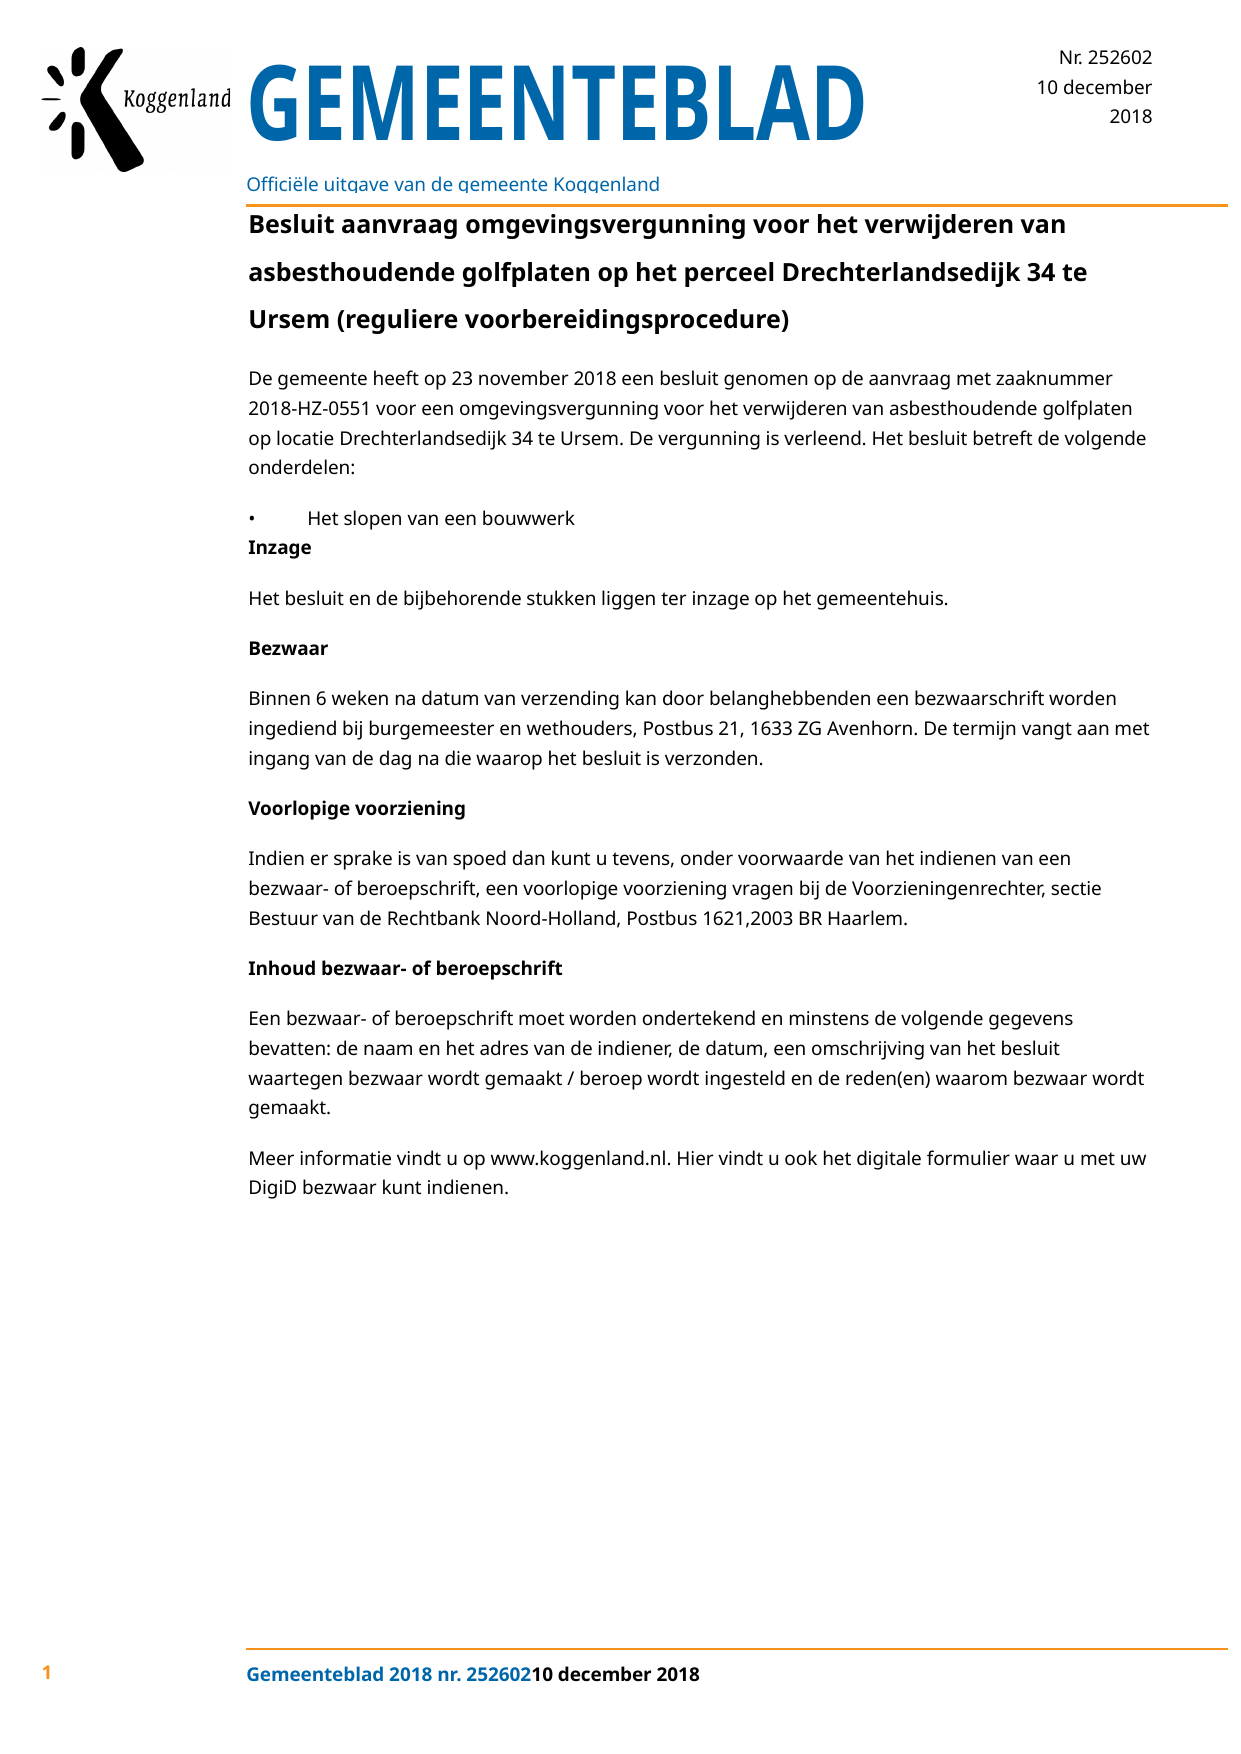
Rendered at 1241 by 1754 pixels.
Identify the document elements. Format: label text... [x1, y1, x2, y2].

text Meer informatie vindt u op www.koggenland.nl. Hier vindt u ook het digitale formulier waar u met uw DigiD bezwaar kunt indienen. [248, 1145, 1152, 1200]
text Een bezwaar- of beroepschrift moet worden ondertekend en minstens de volgende gegevens bevatten: de naam en het adres van de indiener, de datum, een omschrijving van het besluit waartegen bezwaar wordt gemaakt / beroep wordt ingesteld en de reden(en) waarom bezwaar wordt gemaakt. [248, 1006, 1152, 1120]
text Binnen 6 weken na datum van verzending kan door belanghebbenden een bezwaarschrift worden ingediend bij burgemeester en wethouders, Postbus 21, 1633 ZG Avenhorn. De termijn vangt aan met ingang van de dag na die waarop het besluit is verzonden. [248, 686, 1152, 770]
text Bezwaar [248, 635, 1152, 661]
list Het slopen van een bouwwerk [248, 505, 1152, 530]
text Het besluit en de bijbehorende stukken liggen ter inzage op het gemeentehuis. [248, 585, 1152, 610]
picture [41, 47, 231, 172]
text Inzage [248, 534, 1152, 560]
text De gemeente heeft op 23 november 2018 een besluit genomen op de aanvraag met zaaknummer 2018-HZ-0551 voor een omgevingsvergunning voor het verwijderen van asbesthoudende golfplaten op locatie Drechterlandsedijk 34 te Ursem. De vergunning is verleend. Het besluit betreft de volgende onderdelen: [248, 366, 1152, 480]
text Besluit aanvraag omgevingsvergunning voor het verwijderen van asbesthoudende golfplaten op het perceel Drechterlandsedijk 34 te Ursem (reguliere voorbereidingsprocedure) [248, 207, 1152, 336]
text Inhoud bezwaar- of beroepschrift [248, 955, 1152, 981]
text Voorlopige voorziening [248, 795, 1152, 821]
text Indien er sprake is van spoed dan kunt u tevens, onder voorwaarde van het indienen van een bezwaar- of beroepschrift, een voorlopige voorziening vragen bij de Voorzieningenrechter, sectie Bestuur van de Rechtbank Noord-Holland, Postbus 1621,2003 BR Haarlem. [248, 846, 1152, 930]
